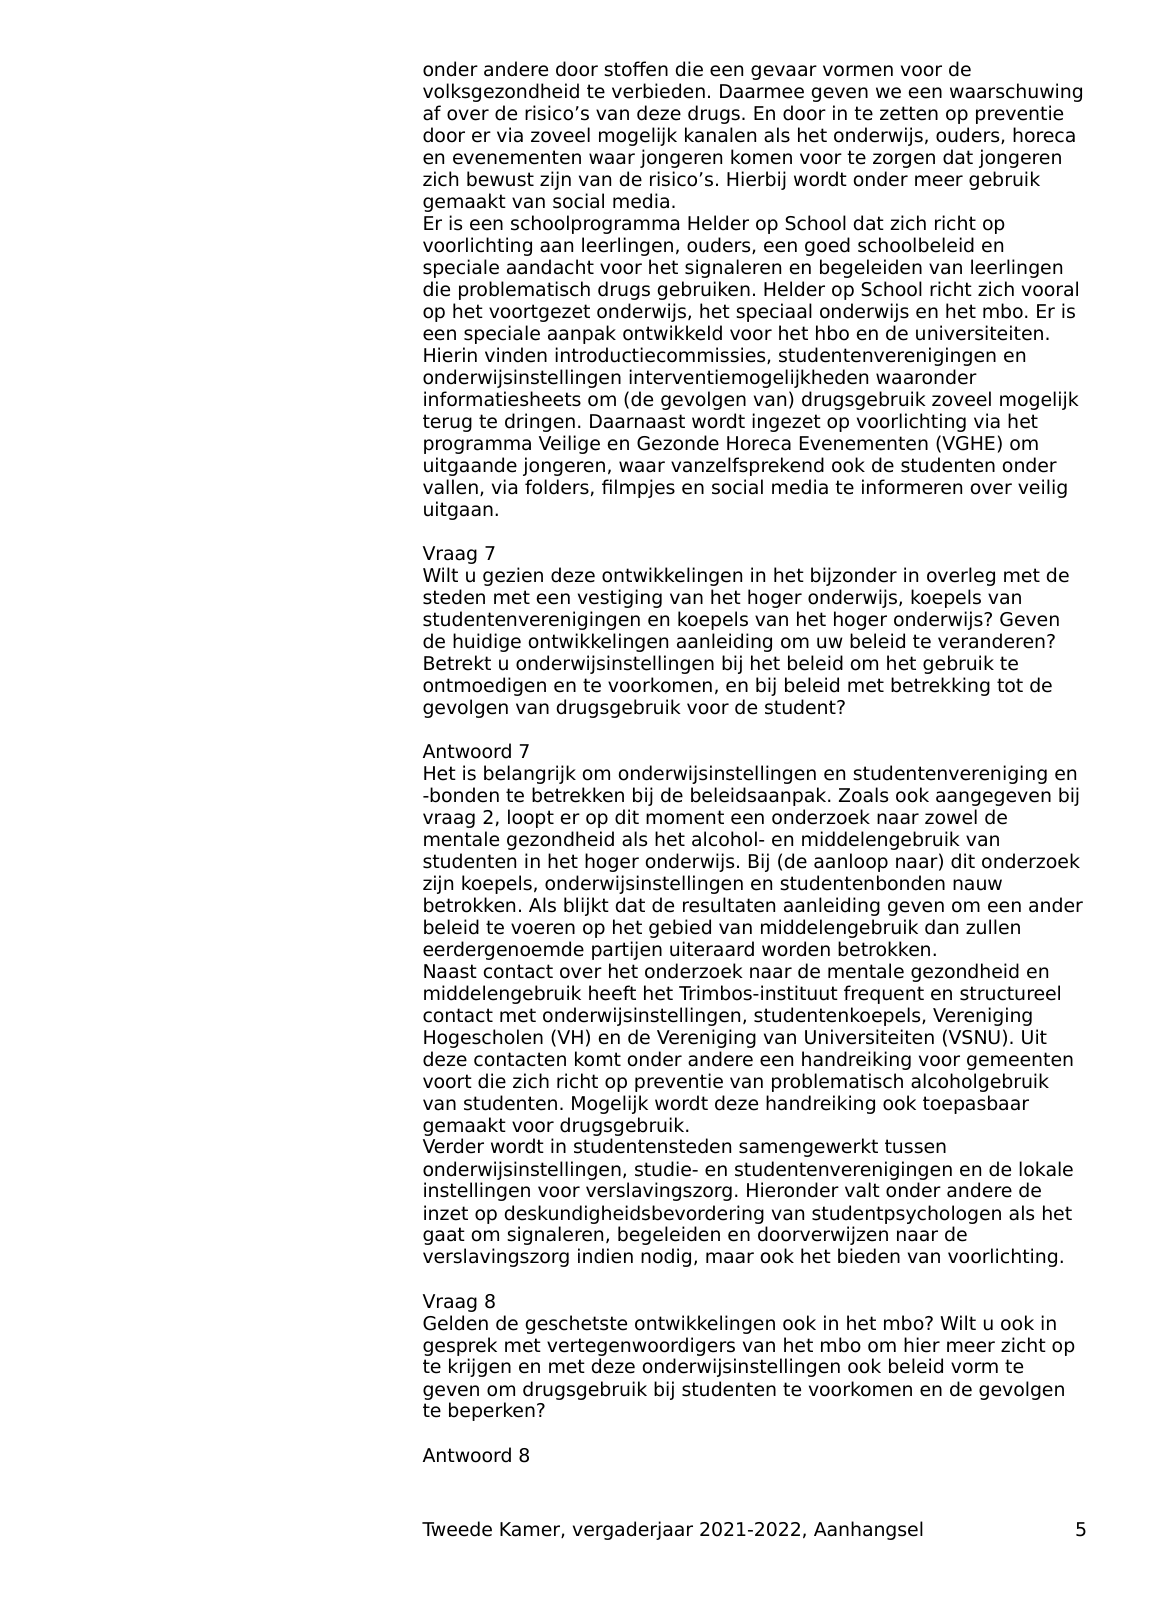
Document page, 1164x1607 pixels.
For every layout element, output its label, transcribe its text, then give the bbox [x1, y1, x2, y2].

text Er is een schoolprogramma Helder op School dat zich richt op voorlichting aan leerlingen, ouders, een goed schoolbeleid en speciale aandacht voor het signaleren en begeleiden van leerlingen die problematisch drugs gebruiken. Helder op School richt zich vooral op het voortgezet onderwijs, het speciaal onderwijs en het mbo. Er is een speciale aanpak ontwikkeld voor het hbo en de universiteiten. Hierin vinden introductiecommissies, studentenverenigingen en onderwijsinstellingen interventiemogelijkheden waaronder informatiesheets om (de gevolgen van) drugsgebruik zoveel mogelijk terug te dringen. Daarnaast wordt ingezet op voorlichting via het programma Veilige en Gezonde Horeca Evenementen (VGHE) om uitgaande jongeren, waar vanzelfsprekend ook de studenten onder vallen, via folders, filmpjes en social media te informeren over veilig uitgaan. [422, 213, 1087, 521]
text Antwoord 8 [422, 1444, 1087, 1467]
text Vraag 8 [422, 1291, 1087, 1312]
text Antwoord 7 [422, 741, 1087, 763]
text Verder wordt in studentensteden samengewerkt tussen onderwijsinstellingen, studie- en studentenverenigingen en de lokale instellingen voor verslavingszorg. Hieronder valt onder andere de inzet op deskundigheidsbevordering van studentpsychologen als het gaat om signaleren, begeleiden en doorverwijzen naar de verslavingszorg indien nodig, maar ook het bieden van voorlichting. [422, 1136, 1087, 1268]
text Vraag 7 [422, 543, 1087, 565]
text Het is belangrijk om onderwijsinstellingen en studentenvereniging en -bonden te betrekken bij de beleidsaanpak. Zoals ook aangegeven bij vraag 2, loopt er op dit moment een onderzoek naar zowel de mentale gezondheid als het alcohol- en middelengebruik van studenten in het hoger onderwijs. Bij (de aanloop naar) dit onderzoek zijn koepels, onderwijsinstellingen en studentenbonden nauw betrokken. Als blijkt dat de resultaten aanleiding geven om een ander beleid te voeren op het gebied van middelengebruik dan zullen eerdergenoemde partijen uiteraard worden betrokken. [422, 763, 1087, 961]
text Gelden de geschetste ontwikkelingen ook in het mbo? Wilt u ook in gesprek met vertegenwoordigers van het mbo om hier meer zicht op te krijgen en met deze onderwijsinstellingen ook beleid vorm te geven om drugsgebruik bij studenten te voorkomen en de gevolgen te beperken? [422, 1312, 1087, 1422]
text Wilt u gezien deze ontwikkelingen in het bijzonder in overleg met de steden met een vestiging van het hoger onderwijs, koepels van studentenverenigingen en koepels van het hoger onderwijs? Geven de huidige ontwikkelingen aanleiding om uw beleid te veranderen? Betrekt u onderwijsinstellingen bij het beleid om het gebruik te ontmoedigen en te voorkomen, en bij beleid met betrekking tot de gevolgen van drugsgebruik voor de student? [422, 565, 1087, 719]
text Naast contact over het onderzoek naar de mentale gezondheid en middelengebruik heeft het Trimbos-instituut frequent en structureel contact met onderwijsinstellingen, studentenkoepels, Vereniging Hogescholen (VH) en de Vereniging van Universiteiten (VSNU). Uit deze contacten komt onder andere een handreiking voor gemeenten voort die zich richt op preventie van problematisch alcoholgebruik van studenten. Mogelijk wordt deze handreiking ook toepasbaar gemaakt voor drugsgebruik. [422, 961, 1087, 1136]
text onder andere door stoffen die een gevaar vormen voor de volksgezondheid te verbieden. Daarmee geven we een waarschuwing af over de risico’s van deze drugs. En door in te zetten op preventie door er via zoveel mogelijk kanalen als het onderwijs, ouders, horeca en evenementen waar jongeren komen voor te zorgen dat jongeren zich bewust zijn van de risico’s. Hierbij wordt onder meer gebruik gemaakt van social media. [422, 59, 1087, 213]
